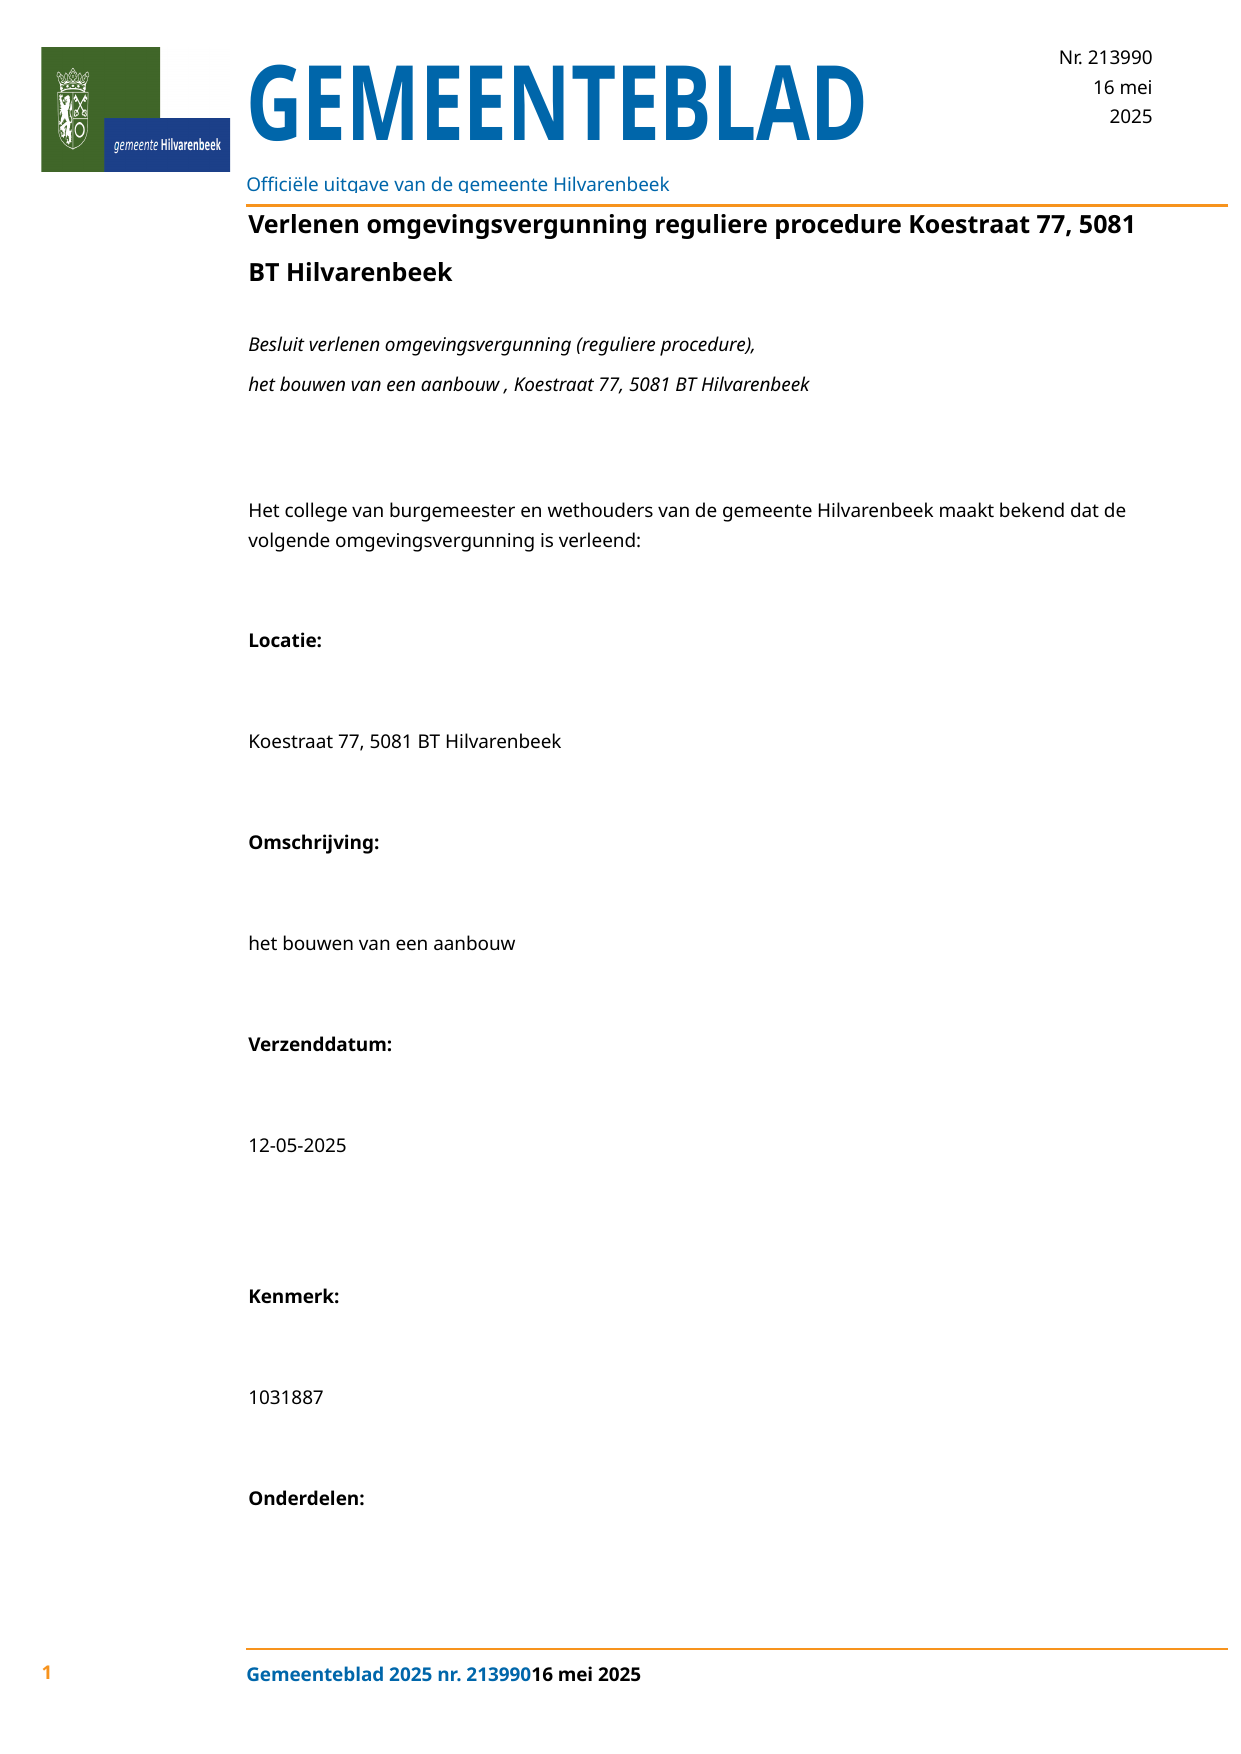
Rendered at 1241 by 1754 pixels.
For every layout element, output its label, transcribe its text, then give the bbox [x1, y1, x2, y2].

text het bouwen van een aanbouw [248, 930, 1152, 956]
text 1031887 [248, 1384, 1152, 1410]
text Koestraat 77, 5081 BT Hilvarenbeek [248, 728, 1152, 754]
picture [41, 47, 231, 172]
text Omschrijving: [248, 829, 1152, 855]
text het bouwen van een aanbouw , Koestraat 77, 5081 BT Hilvarenbeek [248, 371, 1152, 396]
text Locatie: [248, 628, 1152, 653]
text Besluit verlenen omgevingsvergunning (reguliere procedure), [248, 331, 1152, 357]
text Onderdelen: [248, 1485, 1152, 1511]
text Verlenen omgevingsvergunning reguliere procedure Koestraat 77, 5081 BT Hilvarenbeek [248, 207, 1152, 288]
text Verzenddatum: [248, 1031, 1152, 1057]
text Kenmerk: [248, 1283, 1152, 1309]
text Het college van burgemeester en wethouders van de gemeente Hilvarenbeek maakt bekend dat de volgende omgevingsvergunning is verleend: [248, 497, 1152, 553]
text 12-05-2025 [248, 1132, 1152, 1158]
